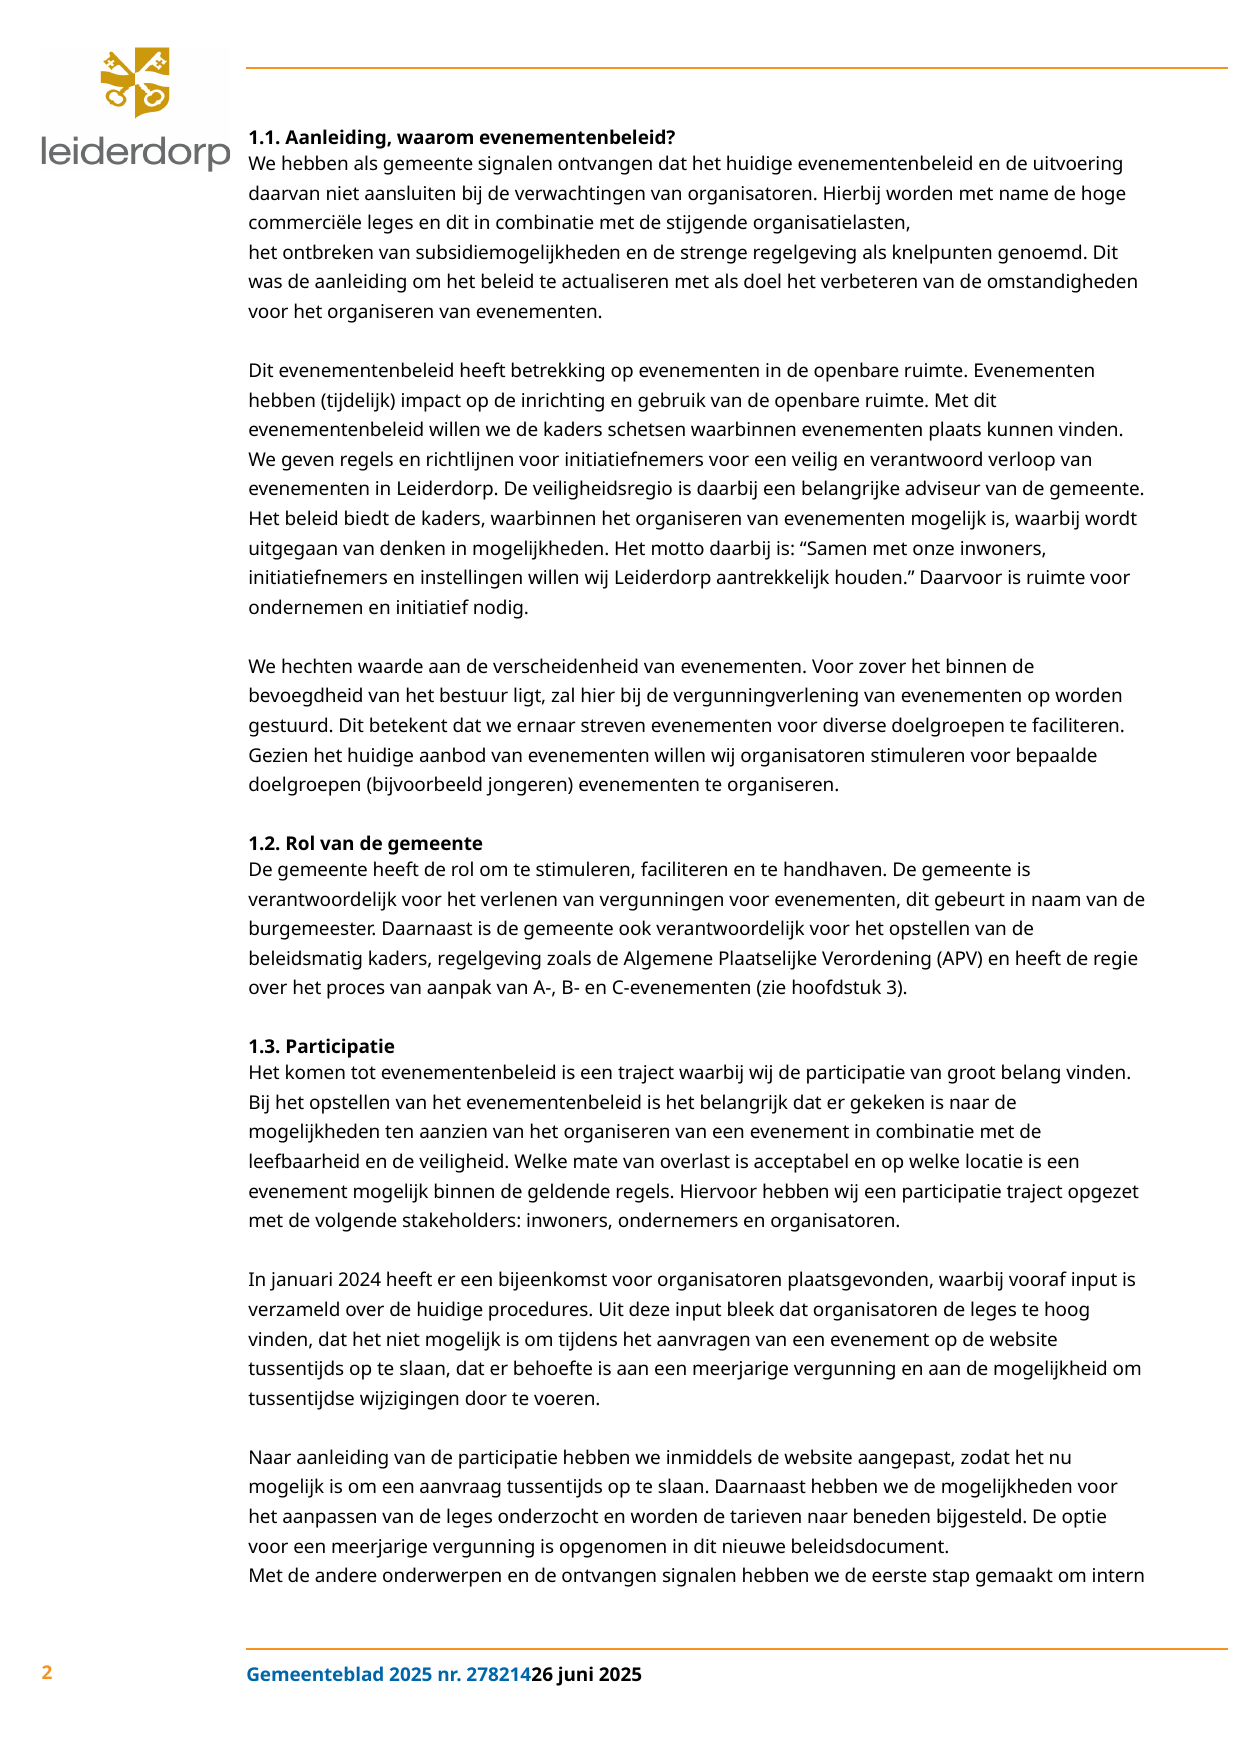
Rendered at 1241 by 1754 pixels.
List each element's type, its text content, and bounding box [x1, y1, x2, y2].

text Dit evenementenbeleid heeft betrekking op evenementen in de openbare ruimte. Evenementen hebben (tijdelijk) impact op de inrichting en gebruik van de openbare ruimte. Met dit evenementenbeleid willen we de kaders schetsen waarbinnen evenementen plaats kunnen vinden. [248, 357, 1152, 442]
text 1.2. Rol van de gemeente [248, 831, 1152, 856]
text Met de andere onderwerpen en de ontvangen signalen hebben we de eerste stap gemaakt om intern [248, 1562, 1152, 1588]
text De gemeente heeft de rol om te stimuleren, faciliteren en te handhaven. De gemeente is verantwoordelijk voor het verlenen van vergunningen voor evenementen, dit gebeurt in naam van de burgemeester. Daarnaast is de gemeente ook verantwoordelijk voor het opstellen van de beleidsmatig kaders, regelgeving zoals de Algemene Plaatselijke Verordening (APV) en heeft de regie over het proces van aanpak van A-, B- en C-evenementen (zie hoofdstuk 3). [248, 856, 1152, 1000]
text 1.3. Participatie [248, 1034, 1152, 1059]
picture [41, 47, 231, 172]
text We hebben als gemeente signalen ontvangen dat het huidige evenementenbeleid en de uitvoering daarvan niet aansluiten bij de verwachtingen van organisatoren. Hierbij worden met name de hoge commerciële leges en dit in combinatie met de stijgende organisatielasten, [248, 150, 1152, 235]
text Het komen tot evenementenbeleid is een traject waarbij wij de participatie van groot belang vinden. Bij het opstellen van het evenementenbeleid is het belangrijk dat er gekeken is naar de mogelijkheden ten aanzien van het organiseren van een evenement in combinatie met de leefbaarheid en de veiligheid. Welke mate van overlast is acceptabel en op welke locatie is een evenement mogelijk binnen de geldende regels. Hiervoor hebben wij een participatie traject opgezet met de volgende stakeholders: inwoners, ondernemers en organisatoren. [248, 1059, 1152, 1233]
text In januari 2024 heeft er een bijeenkomst voor organisatoren plaatsgevonden, waarbij vooraf input is verzameld over de huidige procedures. Uit deze input bleek dat organisatoren de leges te hoog vinden, dat het niet mogelijk is om tijdens het aanvragen van een evenement op de website tussentijds op te slaan, dat er behoefte is aan een meerjarige vergunning en aan de mogelijkheid om tussentijdse wijzigingen door te voeren. [248, 1267, 1152, 1411]
text Naar aanleiding van de participatie hebben we inmiddels de website aangepast, zodat het nu mogelijk is om een aanvraag tussentijds op te slaan. Daarnaast hebben we de mogelijkheden voor het aanpassen van de leges onderzocht en worden de tarieven naar beneden bijgesteld. De optie voor een meerjarige vergunning is opgenomen in dit nieuwe beleidsdocument. [248, 1444, 1152, 1558]
text We hechten waarde aan de verscheidenheid van evenementen. Voor zover het binnen de bevoegdheid van het bestuur ligt, zal hier bij de vergunningverlening van evenementen op worden gestuurd. Dit betekent dat we ernaar streven evenementen voor diverse doelgroepen te faciliteren. Gezien het huidige aanbod van evenementen willen wij organisatoren stimuleren voor bepaalde doelgroepen (bijvoorbeeld jongeren) evenementen te organiseren. [248, 653, 1152, 797]
text 1.1. Aanleiding, waarom evenementenbeleid? [248, 124, 1152, 150]
text het ontbreken van subsidiemogelijkheden en de strenge regelgeving als knelpunten genoemd. Dit was de aanleiding om het beleid te actualiseren met als doel het verbeteren van de omstandigheden voor het organiseren van evenementen. [248, 239, 1152, 324]
text We geven regels en richtlijnen voor initiatiefnemers voor een veilig en verantwoord verloop van evenementen in Leiderdorp. De veiligheidsregio is daarbij een belangrijke adviseur van de gemeente. Het beleid biedt de kaders, waarbinnen het organiseren van evenementen mogelijk is, waarbij wordt uitgegaan van denken in mogelijkheden. Het motto daarbij is: “Samen met onze inwoners, initiatiefnemers en instellingen willen wij Leiderdorp aantrekkelijk houden.” Daarvoor is ruimte voor ondernemen en initiatief nodig. [248, 446, 1152, 619]
